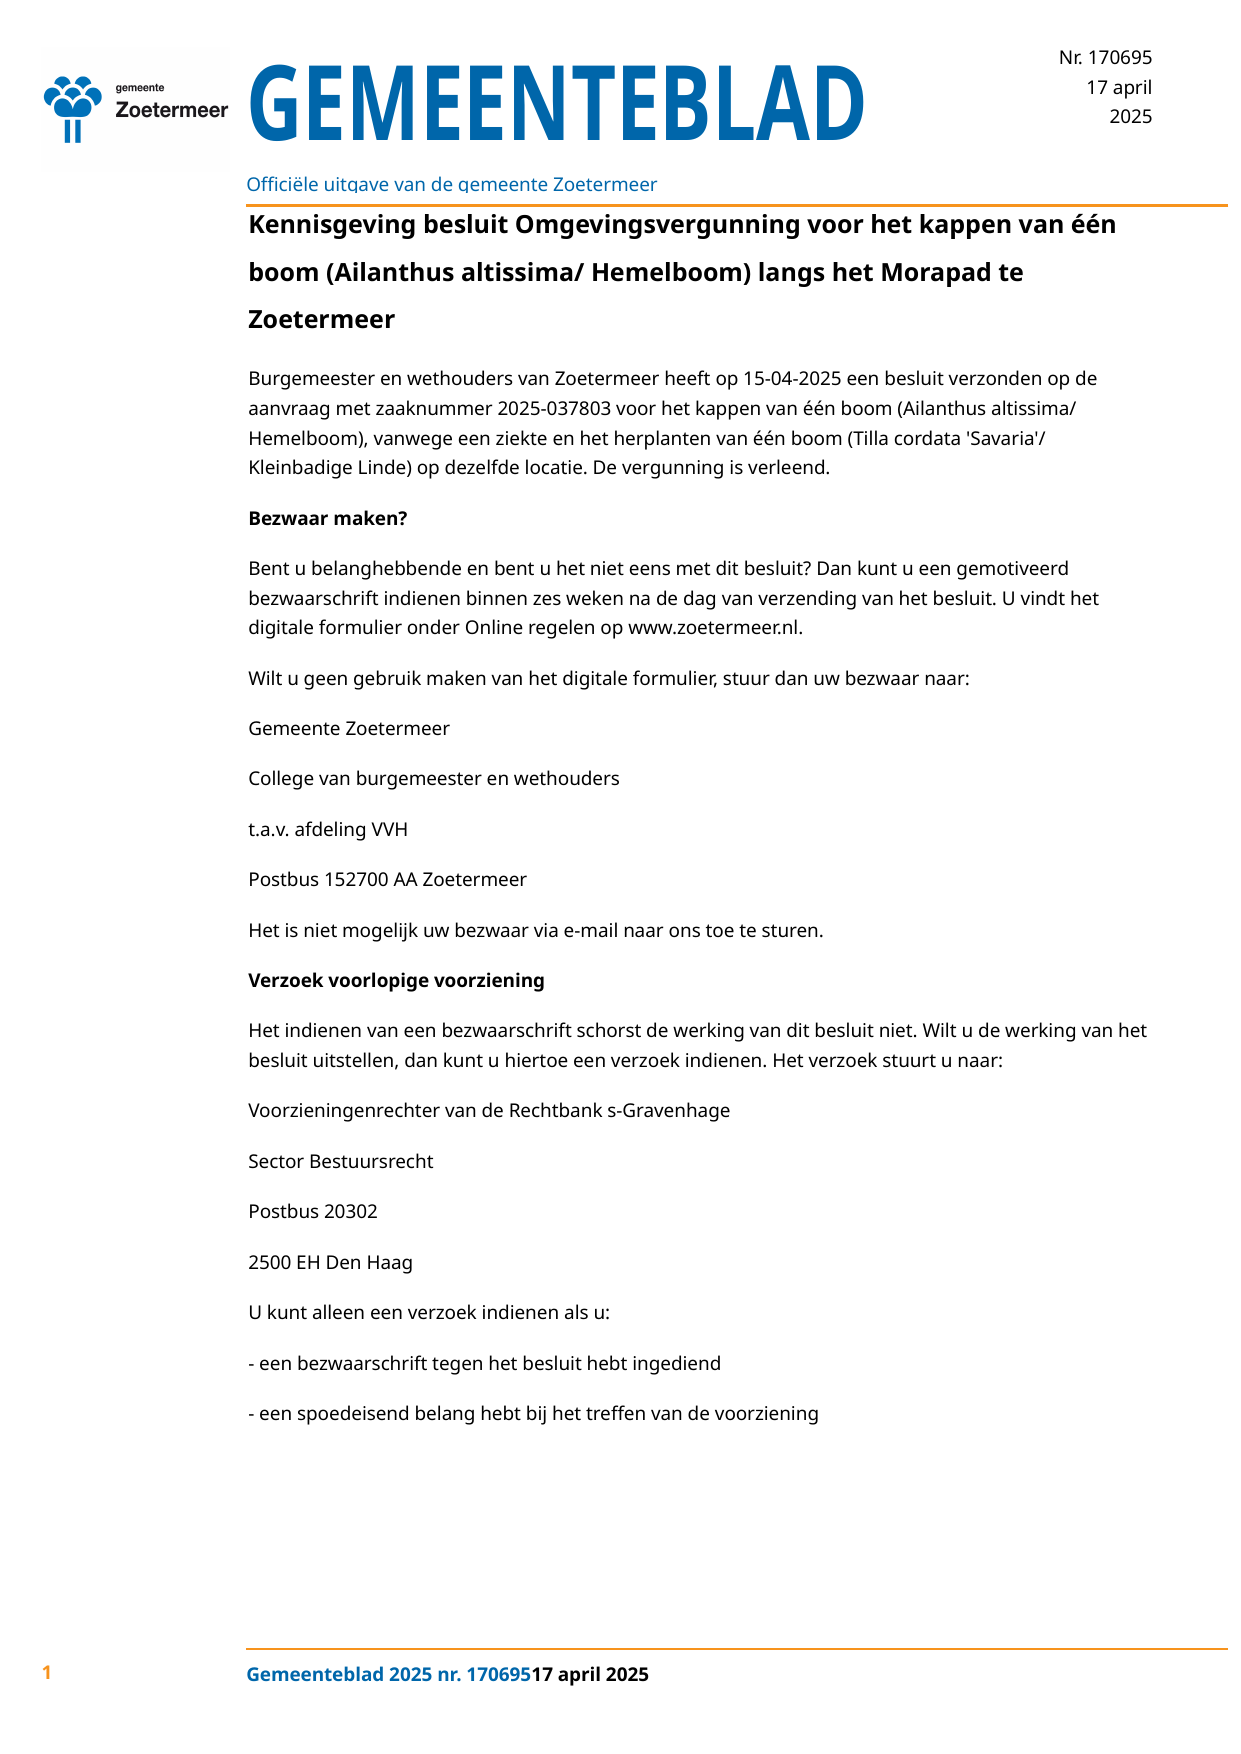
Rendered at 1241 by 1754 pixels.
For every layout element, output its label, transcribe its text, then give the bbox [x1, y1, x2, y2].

text Postbus 20302 [248, 1198, 1152, 1224]
text Burgemeester en wethouders van Zoetermeer heeft op 15-04-2025 een besluit verzonden op de aanvraag met zaaknummer 2025-037803 voor het kappen van één boom (Ailanthus altissima/ Hemelboom), vanwege een ziekte en het herplanten van één boom (Tilla cordata 'Savaria'/ Kleinbadige Linde) op dezelfde locatie. De vergunning is verleend. [248, 366, 1152, 480]
text Verzoek voorlopige voorziening [248, 967, 1152, 993]
text Het is niet mogelijk uw bezwaar via e-mail naar ons toe te sturen. [248, 917, 1152, 942]
text Het indienen van een bezwaarschrift schorst de werking van dit besluit niet. Wilt u de werking van het besluit uitstellen, dan kunt u hiertoe een verzoek indienen. Het verzoek stuurt u naar: [248, 1018, 1152, 1073]
text Voorzieningenrechter van de Rechtbank s-Gravenhage [248, 1098, 1152, 1123]
text College van burgemeester en wethouders [248, 766, 1152, 791]
text t.a.v. afdeling VVH [248, 816, 1152, 842]
text U kunt alleen een verzoek indienen als u: [248, 1299, 1152, 1325]
text - een spoedeisend belang hebt bij het treffen van de voorziening [248, 1400, 1152, 1426]
text Wilt u geen gebruik maken van het digitale formulier, stuur dan uw bezwaar naar: [248, 665, 1152, 690]
text Sector Bestuursrecht [248, 1148, 1152, 1174]
text Gemeente Zoetermeer [248, 715, 1152, 741]
text 2500 EH Den Haag [248, 1249, 1152, 1274]
text Kennisgeving besluit Omgevingsvergunning voor het kappen van één boom (Ailanthus altissima/ Hemelboom) langs het Morapad te Zoetermeer [248, 207, 1152, 336]
picture [41, 47, 231, 172]
text Postbus 152700 AA Zoetermeer [248, 866, 1152, 892]
text Bezwaar maken? [248, 505, 1152, 530]
text - een bezwaarschrift tegen het besluit hebt ingediend [248, 1350, 1152, 1375]
text Bent u belanghebbende en bent u het niet eens met dit besluit? Dan kunt u een gemotiveerd bezwaarschrift indienen binnen zes weken na de dag van verzending van het besluit. U vindt het digitale formulier onder Online regelen op www.zoetermeer.nl. [248, 555, 1152, 640]
